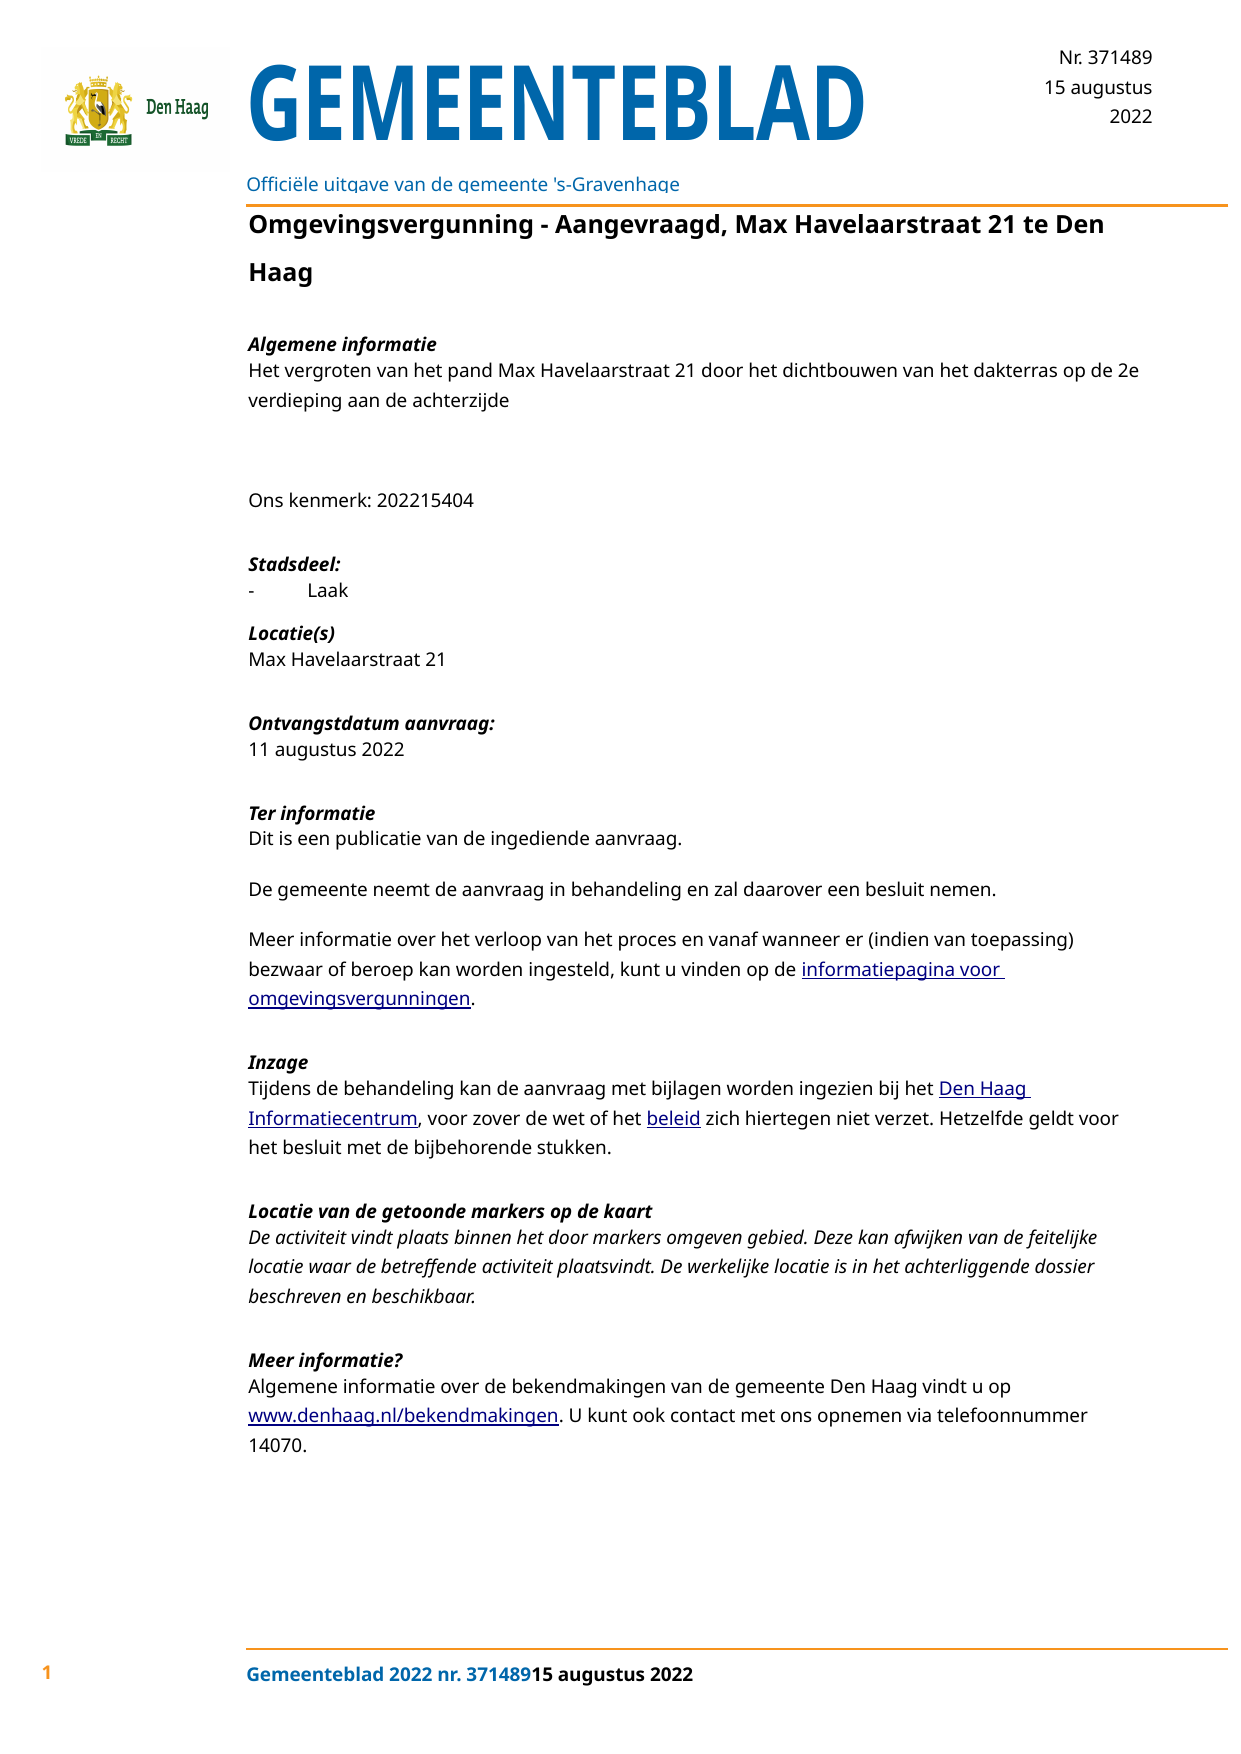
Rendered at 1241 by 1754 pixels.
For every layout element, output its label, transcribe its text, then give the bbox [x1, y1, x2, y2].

text Algemene informatie [248, 331, 1152, 357]
text Max Havelaarstraat 21 [248, 646, 1152, 672]
text Meer informatie? [248, 1347, 1152, 1373]
text Ons kenmerk: 202215404 [248, 488, 1152, 513]
text Locatie van de getoonde markers op de kaart [248, 1198, 1152, 1224]
text Ontvangstdatum aanvraag: [248, 710, 1152, 736]
text Omgevingsvergunning - Aangevraagd, Max Havelaarstraat 21 te Den Haag [248, 207, 1152, 288]
list Laak [248, 577, 1152, 603]
text Ter informatie [248, 800, 1152, 826]
text Het vergroten van het pand Max Havelaarstraat 21 door het dichtbouwen van het dakterras op de 2e verdieping aan de achterzijde [248, 357, 1152, 412]
text Stadsdeel: [248, 552, 1152, 577]
text Locatie(s) [248, 620, 1152, 646]
text De gemeente neemt de aanvraag in behandeling en zal daarover een besluit nemen. [248, 876, 1152, 902]
text De activiteit vindt plaats binnen het door markers omgeven gebied. Deze kan afwijken van de feitelijke locatie waar de betreffende activiteit plaatsvindt. De werkelijke locatie is in het achterliggende dossier beschreven en beschikbaar. [248, 1224, 1152, 1309]
text Meer informatie over het verloop van het proces en vanaf wanneer er (indien van toepassing) bezwaar of beroep kan worden ingesteld, kunt u vinden op de informatiepagina voor omgevingsvergunningen. [248, 926, 1152, 1011]
text Inzage [248, 1049, 1152, 1075]
picture [41, 47, 231, 172]
text Tijdens de behandeling kan de aanvraag met bijlagen worden ingezien bij het Den Haag Informatiecentrum, voor zover de wet of het beleid zich hiertegen niet verzet. Hetzelfde geldt voor het besluit met de bijbehorende stukken. [248, 1075, 1152, 1160]
text 11 augustus 2022 [248, 736, 1152, 762]
text Algemene informatie over de bekendmakingen van de gemeente Den Haag vindt u op www.denhaag.nl/bekendmakingen. U kunt ook contact met ons opnemen via telefoonnummer 14070. [248, 1373, 1152, 1458]
text Dit is een publicatie van de ingediende aanvraag. [248, 826, 1152, 851]
